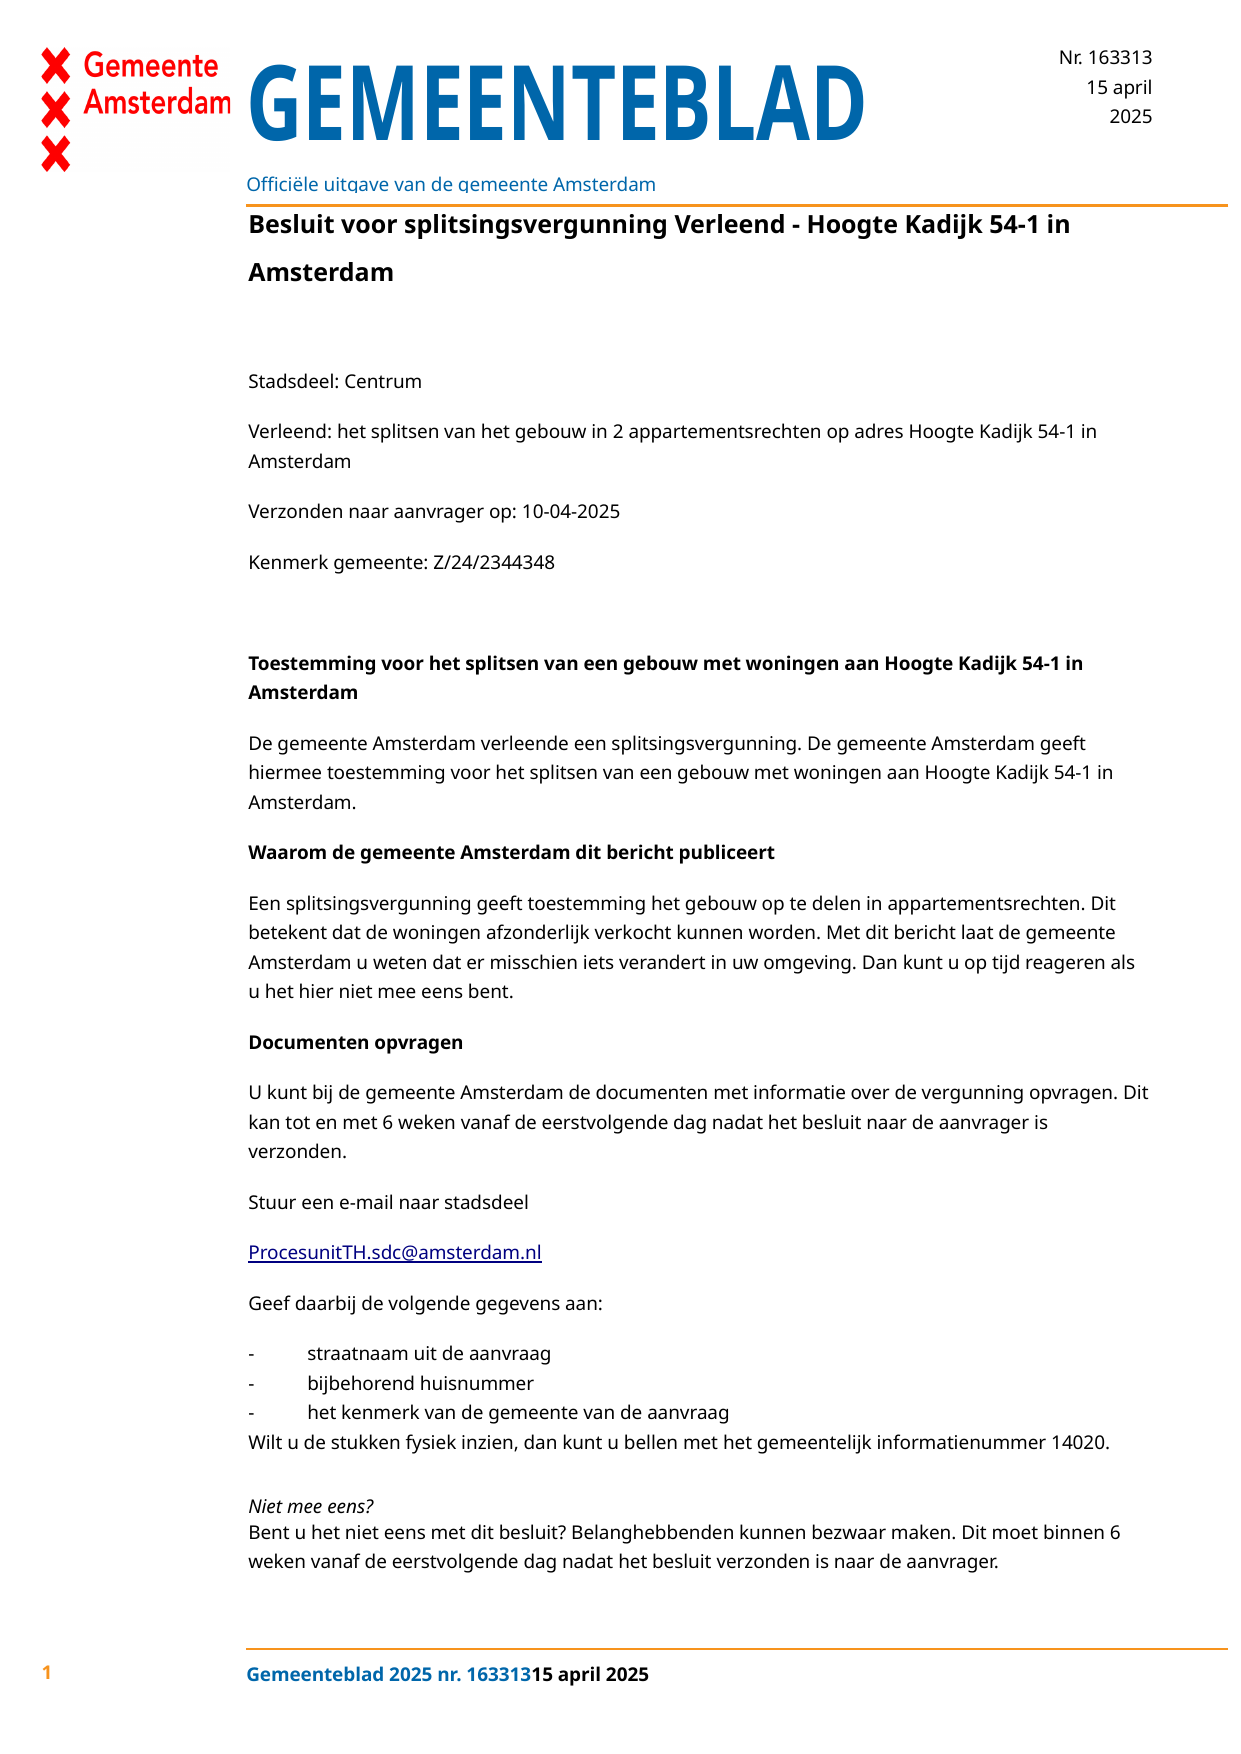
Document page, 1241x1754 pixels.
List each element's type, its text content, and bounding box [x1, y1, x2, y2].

text Bent u het niet eens met dit besluit? Belanghebbenden kunnen bezwaar maken. Dit moet binnen 6 weken vanaf de eerstvolgende dag nadat het besluit verzonden is naar de aanvrager. [248, 1519, 1152, 1574]
text Geef daarbij de volgende gegevens aan: [248, 1290, 1152, 1316]
text Toestemming voor het splitsen van een gebouw met woningen aan Hoogte Kadijk 54-1 in Amsterdam [248, 650, 1152, 705]
list het kenmerk van de gemeente van de aanvraag [248, 1399, 1152, 1425]
text ProcesunitTH.sdc@amsterdam.nl [248, 1239, 1152, 1265]
text Verleend: het splitsen van het gebouw in 2 appartementsrechten op adres Hoogte Kadijk 54-1 in Amsterdam [248, 419, 1152, 474]
list bijbehorend huisnummer [248, 1370, 1152, 1396]
text Kenmerk gemeente: Z/24/2344348 [248, 549, 1152, 575]
text De gemeente Amsterdam verleende een splitsingsvergunning. De gemeente Amsterdam geeft hiermee toestemming voor het splitsen van een gebouw met woningen aan Hoogte Kadijk 54-1 in Amsterdam. [248, 730, 1152, 815]
text Waarom de gemeente Amsterdam dit bericht publiceert [248, 839, 1152, 865]
text Stadsdeel: Centrum [248, 368, 1152, 394]
text Wilt u de stukken fysiek inzien, dan kunt u bellen met het gemeentelijk informatienummer 14020. [248, 1429, 1152, 1455]
text Een splitsingsvergunning geeft toestemming het gebouw op te delen in appartementsrechten. Dit betekent dat de woningen afzonderlijk verkocht kunnen worden. Met dit bericht laat de gemeente Amsterdam u weten dat er misschien iets verandert in uw omgeving. Dan kunt u op tijd reageren als u het hier niet mee eens bent. [248, 890, 1152, 1004]
text Niet mee eens? [248, 1493, 1152, 1519]
text Documenten opvragen [248, 1029, 1152, 1055]
text Besluit voor splitsingsvergunning Verleend - Hoogte Kadijk 54-1 in Amsterdam [248, 207, 1152, 288]
text Verzonden naar aanvrager op: 10-04-2025 [248, 499, 1152, 524]
text U kunt bij de gemeente Amsterdam de documenten met informatie over de vergunning opvragen. Dit kan tot en met 6 weken vanaf de eerstvolgende dag nadat het besluit naar de aanvrager is verzonden. [248, 1079, 1152, 1164]
list straatnaam uit de aanvraag [248, 1340, 1152, 1366]
text Stuur een e-mail naar stadsdeel [248, 1189, 1152, 1215]
picture [41, 47, 231, 172]
